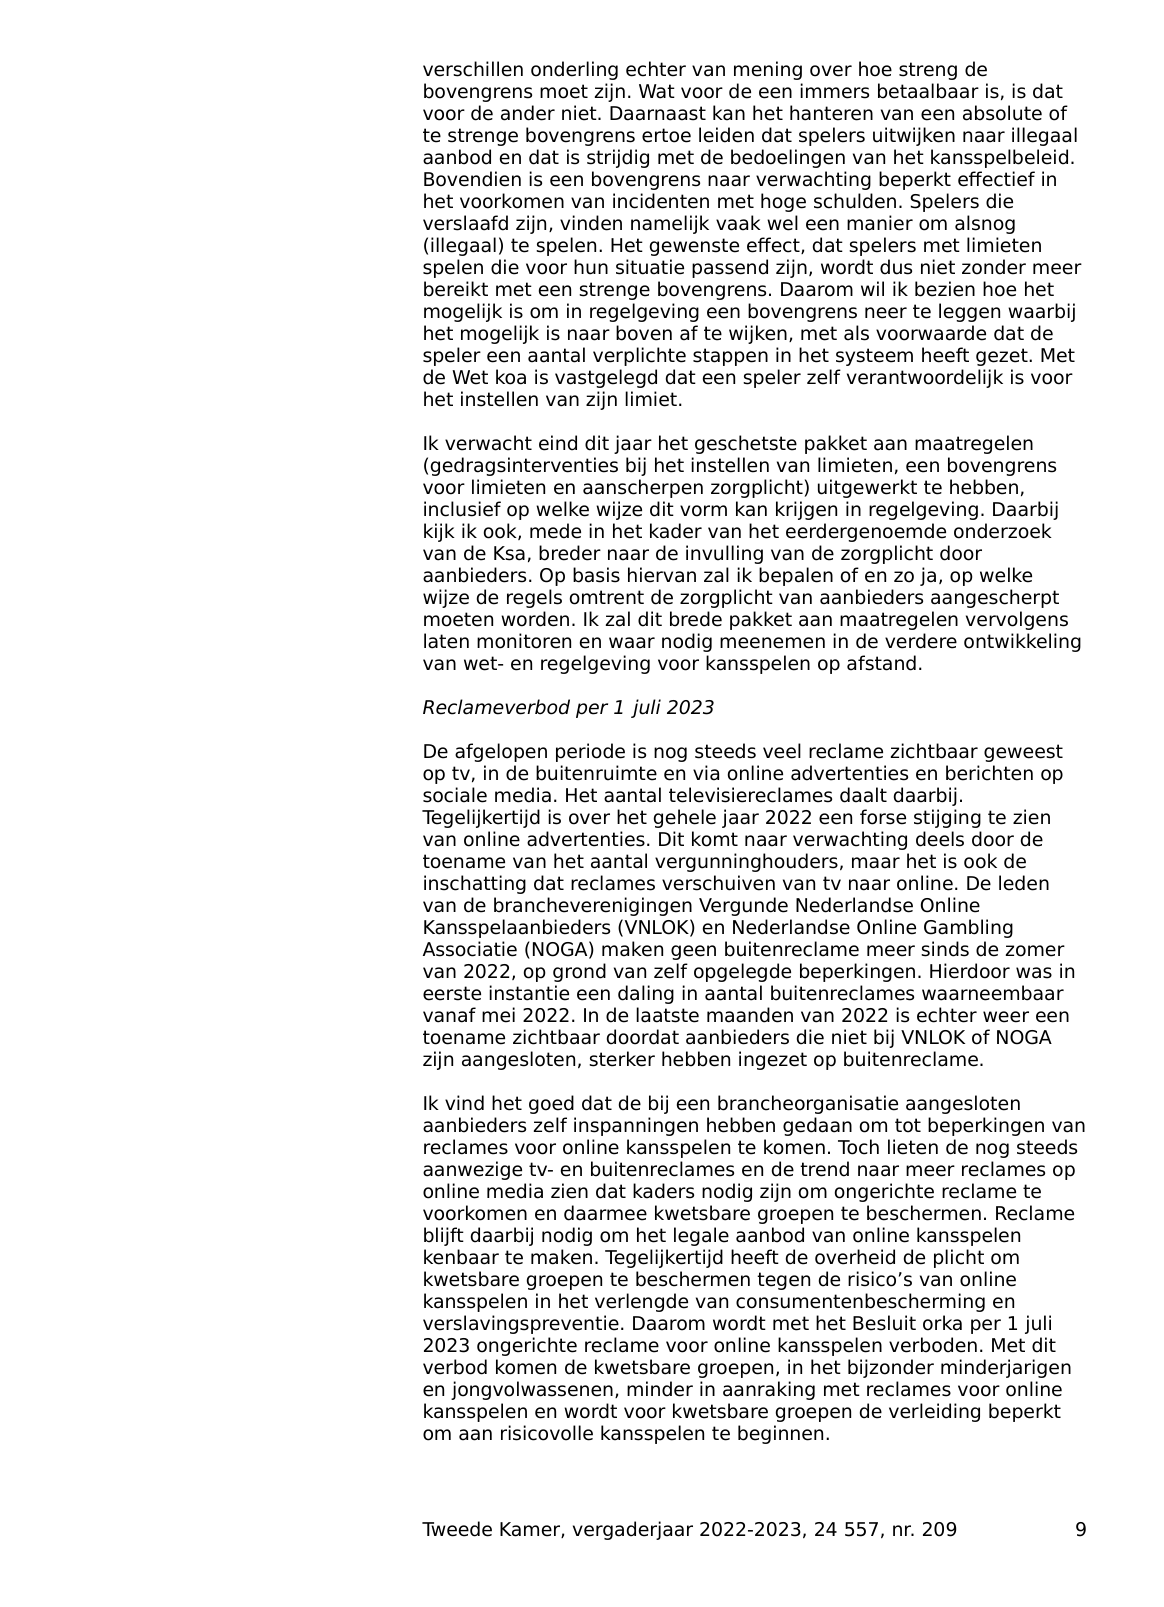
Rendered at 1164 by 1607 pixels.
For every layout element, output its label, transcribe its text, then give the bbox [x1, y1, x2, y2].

text Ik verwacht eind dit jaar het geschetste pakket aan maatregelen (gedragsinterventies bij het instellen van limieten, een bovengrens voor limieten en aanscherpen zorgplicht) uitgewerkt te hebben, inclusief op welke wijze dit vorm kan krijgen in regelgeving. Daarbij kijk ik ook, mede in het kader van het eerdergenoemde onderzoek van de Ksa, breder naar de invulling van de zorgplicht door aanbieders. Op basis hiervan zal ik bepalen of en zo ja, op welke wijze de regels omtrent de zorgplicht van aanbieders aangescherpt moeten worden. Ik zal dit brede pakket aan maatregelen vervolgens laten monitoren en waar nodig meenemen in de verdere ontwikkeling van wet- en regelgeving voor kansspelen op afstand. [422, 433, 1087, 675]
text Ik vind het goed dat de bij een brancheorganisatie aangesloten aanbieders zelf inspanningen hebben gedaan om tot beperkingen van reclames voor online kansspelen te komen. Toch lieten de nog steeds aanwezige tv- en buitenreclames en de trend naar meer reclames op online media zien dat kaders nodig zijn om ongerichte reclame te voorkomen en daarmee kwetsbare groepen te beschermen. Reclame blijft daarbij nodig om het legale aanbod van online kansspelen kenbaar te maken. Tegelijkertijd heeft de overheid de plicht om kwetsbare groepen te beschermen tegen de risico’s van online kansspelen in het verlengde van consumentenbescherming en verslavingspreventie. Daarom wordt met het Besluit orka per 1 juli 2023 ongerichte reclame voor online kansspelen verboden. Met dit verbod komen de kwetsbare groepen, in het bijzonder minderjarigen en jongvolwassenen, minder in aanraking met reclames voor online kansspelen en wordt voor kwetsbare groepen de verleiding beperkt om aan risicovolle kansspelen te beginnen. [422, 1093, 1087, 1444]
subtitle Reclameverbod per 1 juli 2023 [422, 697, 1087, 719]
text De afgelopen periode is nog steeds veel reclame zichtbaar geweest op tv, in de buitenruimte en via online advertenties en berichten op sociale media. Het aantal televisiereclames daalt daarbij. Tegelijkertijd is over het gehele jaar 2022 een forse stijging te zien van online advertenties. Dit komt naar verwachting deels door de toename van het aantal vergunninghouders, maar het is ook de inschatting dat reclames verschuiven van tv naar online. De leden van de brancheverenigingen Vergunde Nederlandse Online Kansspelaanbieders (VNLOK) en Nederlandse Online Gambling Associatie (NOGA) maken geen buitenreclame meer sinds de zomer van 2022, op grond van zelf opgelegde beperkingen. Hierdoor was in eerste instantie een daling in aantal buitenreclames waarneembaar vanaf mei 2022. In de laatste maanden van 2022 is echter weer een toename zichtbaar doordat aanbieders die niet bij VNLOK of NOGA zijn aangesloten, sterker hebben ingezet op buitenreclame. [422, 741, 1087, 1071]
text verschillen onderling echter van mening over hoe streng de bovengrens moet zijn. Wat voor de een immers betaalbaar is, is dat voor de ander niet. Daarnaast kan het hanteren van een absolute of te strenge bovengrens ertoe leiden dat spelers uitwijken naar illegaal aanbod en dat is strijdig met de bedoelingen van het kansspelbeleid. Bovendien is een bovengrens naar verwachting beperkt effectief in het voorkomen van incidenten met hoge schulden. Spelers die verslaafd zijn, vinden namelijk vaak wel een manier om alsnog (illegaal) te spelen. Het gewenste effect, dat spelers met limieten spelen die voor hun situatie passend zijn, wordt dus niet zonder meer bereikt met een strenge bovengrens. Daarom wil ik bezien hoe het mogelijk is om in regelgeving een bovengrens neer te leggen waarbij het mogelijk is naar boven af te wijken, met als voorwaarde dat de speler een aantal verplichte stappen in het systeem heeft gezet. Met de Wet koa is vastgelegd dat een speler zelf verantwoordelijk is voor het instellen van zijn limiet. [422, 59, 1087, 411]
